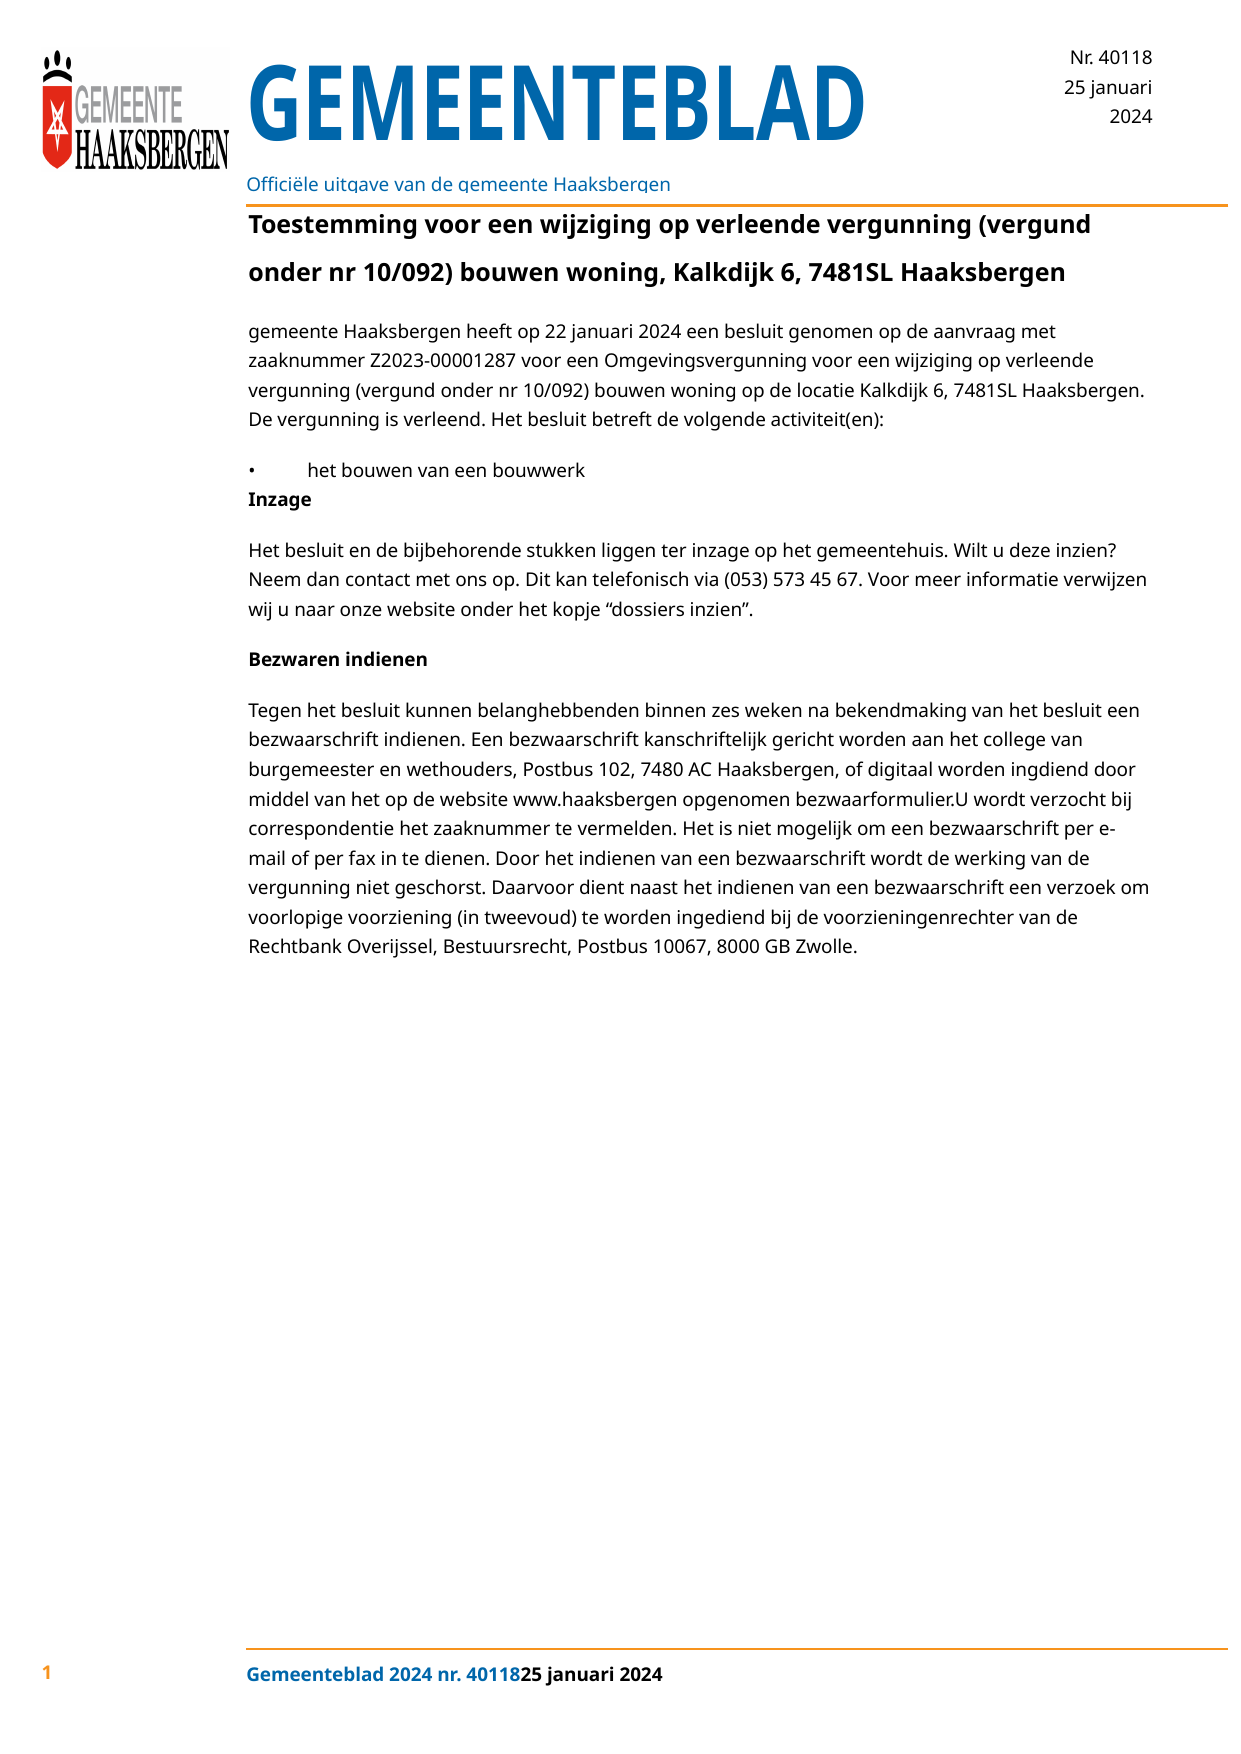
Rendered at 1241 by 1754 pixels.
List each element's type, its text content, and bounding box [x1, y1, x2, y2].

text Toestemming voor een wijziging op verleende vergunning (vergund onder nr 10/092) bouwen woning, Kalkdijk 6, 7481SL Haaksbergen [248, 207, 1152, 288]
text gemeente Haaksbergen heeft op 22 januari 2024 een besluit genomen op de aanvraag met zaaknummer Z2023-00001287 voor een Omgevingsvergunning voor een wijziging op verleende vergunning (vergund onder nr 10/092) bouwen woning op de locatie Kalkdijk 6, 7481SL Haaksbergen. De vergunning is verleend. Het besluit betreft de volgende activiteit(en): [248, 318, 1152, 432]
list het bouwen van een bouwwerk [248, 457, 1152, 483]
text Tegen het besluit kunnen belanghebbenden binnen zes weken na bekendmaking van het besluit een bezwaarschrift indienen. Een bezwaarschrift kanschriftelijk gericht worden aan het college van burgemeester en wethouders, Postbus 102, 7480 AC Haaksbergen, of digitaal worden ingdiend door middel van het op de website www.haaksbergen opgenomen bezwaarformulier.U wordt verzocht bij correspondentie het zaaknummer te vermelden. Het is niet mogelijk om een bezwaarschrift per e-mail of per fax in te dienen. Door het indienen van een bezwaarschrift wordt de werking van de vergunning niet geschorst. Daarvoor dient naast het indienen van een bezwaarschrift een verzoek om voorlopige voorziening (in tweevoud) te worden ingediend bij de voorzieningenrechter van de Rechtbank Overijssel, Bestuursrecht, Postbus 10067, 8000 GB Zwolle. [248, 697, 1152, 959]
picture [41, 47, 231, 172]
text Bezwaren indienen [248, 647, 1152, 672]
text Inzage [248, 487, 1152, 512]
text Het besluit en de bijbehorende stukken liggen ter inzage op het gemeentehuis. Wilt u deze inzien? Neem dan contact met ons op. Dit kan telefonisch via (053) 573 45 67. Voor meer informatie verwijzen wij u naar onze website onder het kopje “dossiers inzien”. [248, 537, 1152, 622]
